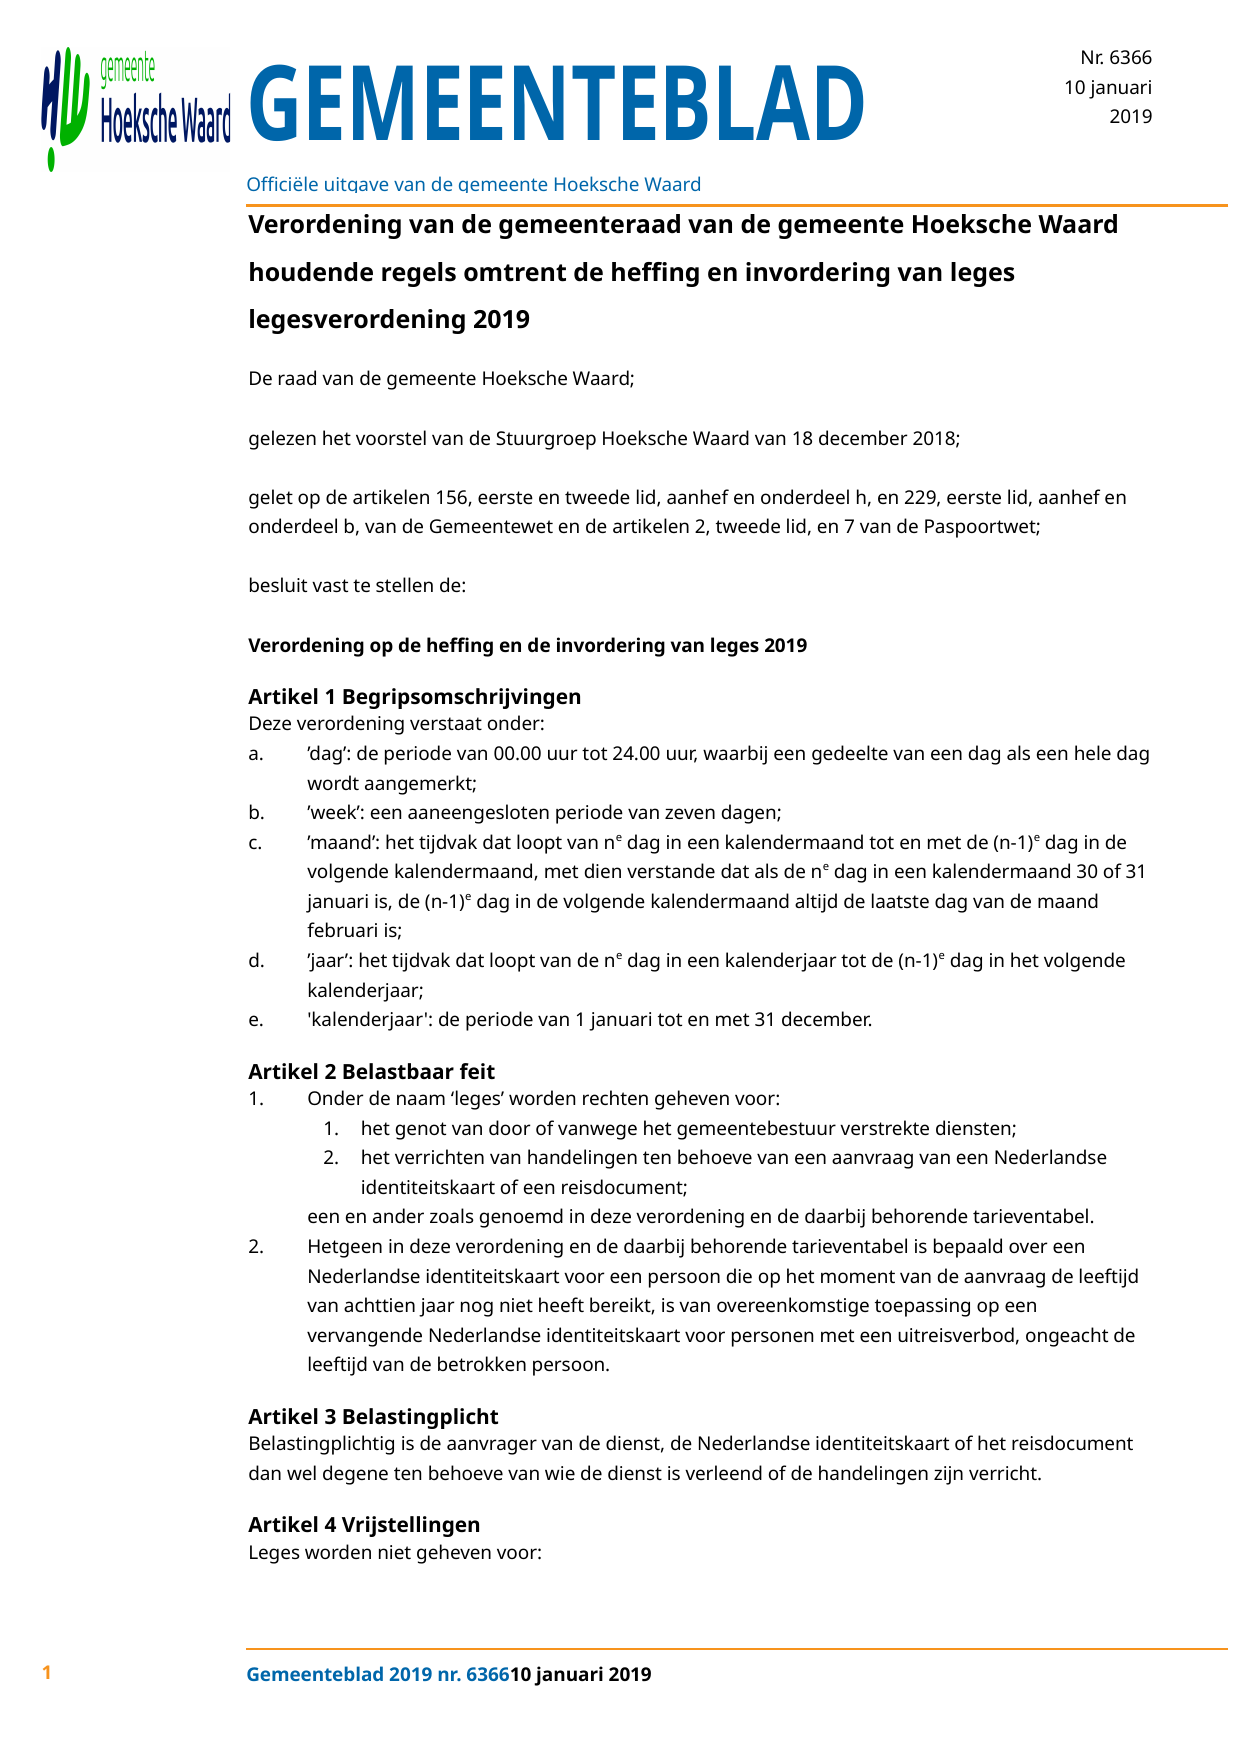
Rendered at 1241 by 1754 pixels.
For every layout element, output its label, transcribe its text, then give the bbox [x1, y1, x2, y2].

text gelet op de artikelen 156, eerste en tweede lid, aanhef en onderdeel h, en 229, eerste lid, aanhef en onderdeel b, van de Gemeentewet en de artikelen 2, tweede lid, en 7 van de Paspoortwet; [248, 484, 1152, 539]
text Artikel 4 Vrijstellingen [248, 1510, 1152, 1539]
text Deze verordening verstaat onder: [248, 711, 1152, 736]
list het verrichten van handelingen ten behoeve van een aanvraag van een Nederlandse identiteitskaart of een reisdocument; [323, 1144, 1152, 1200]
text besluit vast te stellen de: [248, 573, 1152, 598]
picture [41, 47, 231, 172]
text Belastingplichtig is de aanvrager van de dienst, de Nederlandse identiteitskaart of het reisdocument dan wel degene ten behoeve van wie de dienst is verleend of de handelingen zijn verricht. [248, 1430, 1152, 1486]
text Artikel 2 Belastbaar feit [248, 1057, 1152, 1085]
list een en ander zoals genoemd in deze verordening en de daarbij behorende tarieventabel. [248, 1204, 1152, 1229]
list 'kalenderjaar': de periode van 1 januari tot en met 31 december. [248, 1006, 1152, 1032]
text Artikel 3 Belastingplicht [248, 1402, 1152, 1430]
list Hetgeen in deze verordening en de daarbij behorende tarieventabel is bepaald over een Nederlandse identiteitskaart voor een persoon die op het moment van de aanvraag de leeftijd van achttien jaar nog niet heeft bereikt, is van overeenkomstige toepassing op een vervangende Nederlandse identiteitskaart voor personen met een uitreisverbod, ongeacht de leeftijd van de betrokken persoon. [248, 1233, 1152, 1377]
text Leges worden niet geheven voor: [248, 1539, 1152, 1564]
list ’maand’: het tijdvak dat loopt van ne dag in een kalendermaand tot en met de (n-1)e dag in de volgende kalendermaand, met dien verstande dat als de ne dag in een kalendermaand 30 of 31 januari is, de (n-1)e dag in de volgende kalendermaand altijd de laatste dag van de maand februari is; [248, 829, 1152, 943]
text Verordening op de heffing en de invordering van leges 2019 [248, 632, 1152, 657]
list Onder de naam ‘leges’ worden rechten geheven voor: [248, 1085, 1152, 1111]
list ’jaar’: het tijdvak dat loopt van de ne dag in een kalenderjaar tot de (n-1)e dag in het volgende kalenderjaar; [248, 947, 1152, 1003]
list het genot van door of vanwege het gemeentebestuur verstrekte diensten; [323, 1115, 1152, 1141]
list ’dag’: de periode van 00.00 uur tot 24.00 uur, waarbij een gedeelte van een dag als een hele dag wordt aangemerkt; [248, 740, 1152, 796]
text gelezen het voorstel van de Stuurgroep Hoeksche Waard van 18 december 2018; [248, 425, 1152, 450]
text De raad van de gemeente Hoeksche Waard; [248, 366, 1152, 391]
list ’week’: een aaneengesloten periode van zeven dagen; [248, 799, 1152, 825]
text Artikel 1 Begripsomschrijvingen [248, 682, 1152, 711]
text Verordening van de gemeenteraad van de gemeente Hoeksche Waard houdende regels omtrent de heffing en invordering van leges legesverordening 2019 [248, 207, 1152, 336]
